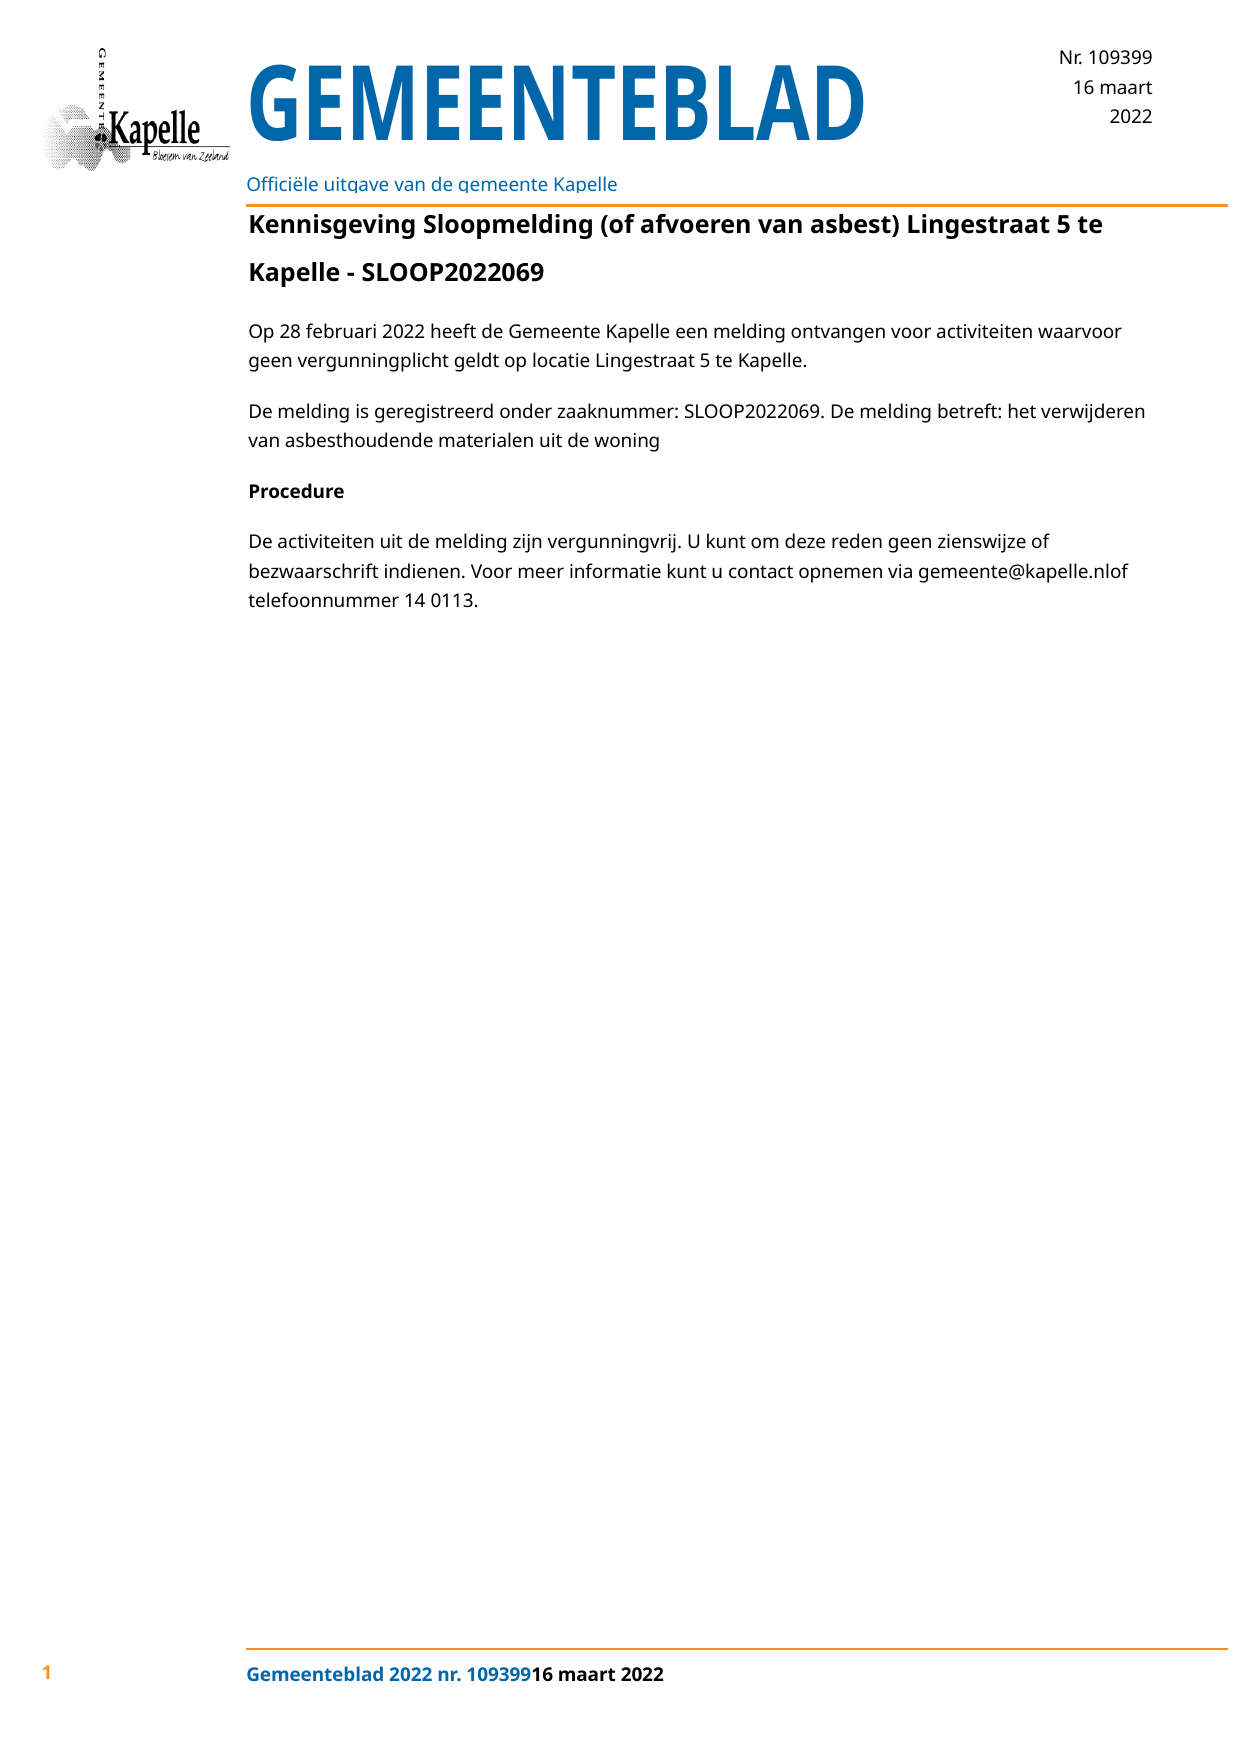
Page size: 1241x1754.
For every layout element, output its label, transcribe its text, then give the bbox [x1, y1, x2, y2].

text Op 28 februari 2022 heeft de Gemeente Kapelle een melding ontvangen voor activiteiten waarvoor geen vergunningplicht geldt op locatie Lingestraat 5 te Kapelle. [248, 318, 1152, 373]
text De melding is geregistreerd onder zaaknummer: SLOOP2022069. De melding betreft: het verwijderen van asbesthoudende materialen uit de woning [248, 398, 1152, 453]
text De activiteiten uit de melding zijn vergunningvrij. U kunt om deze reden geen zienswijze of bezwaarschrift indienen. Voor meer informatie kunt u contact opnemen via gemeente@kapelle.nlof telefoonnummer 14 0113. [248, 528, 1152, 613]
picture [41, 47, 231, 172]
text Kennisgeving Sloopmelding (of afvoeren van asbest) Lingestraat 5 te Kapelle - SLOOP2022069 [248, 207, 1152, 288]
text Procedure [248, 478, 1152, 504]
